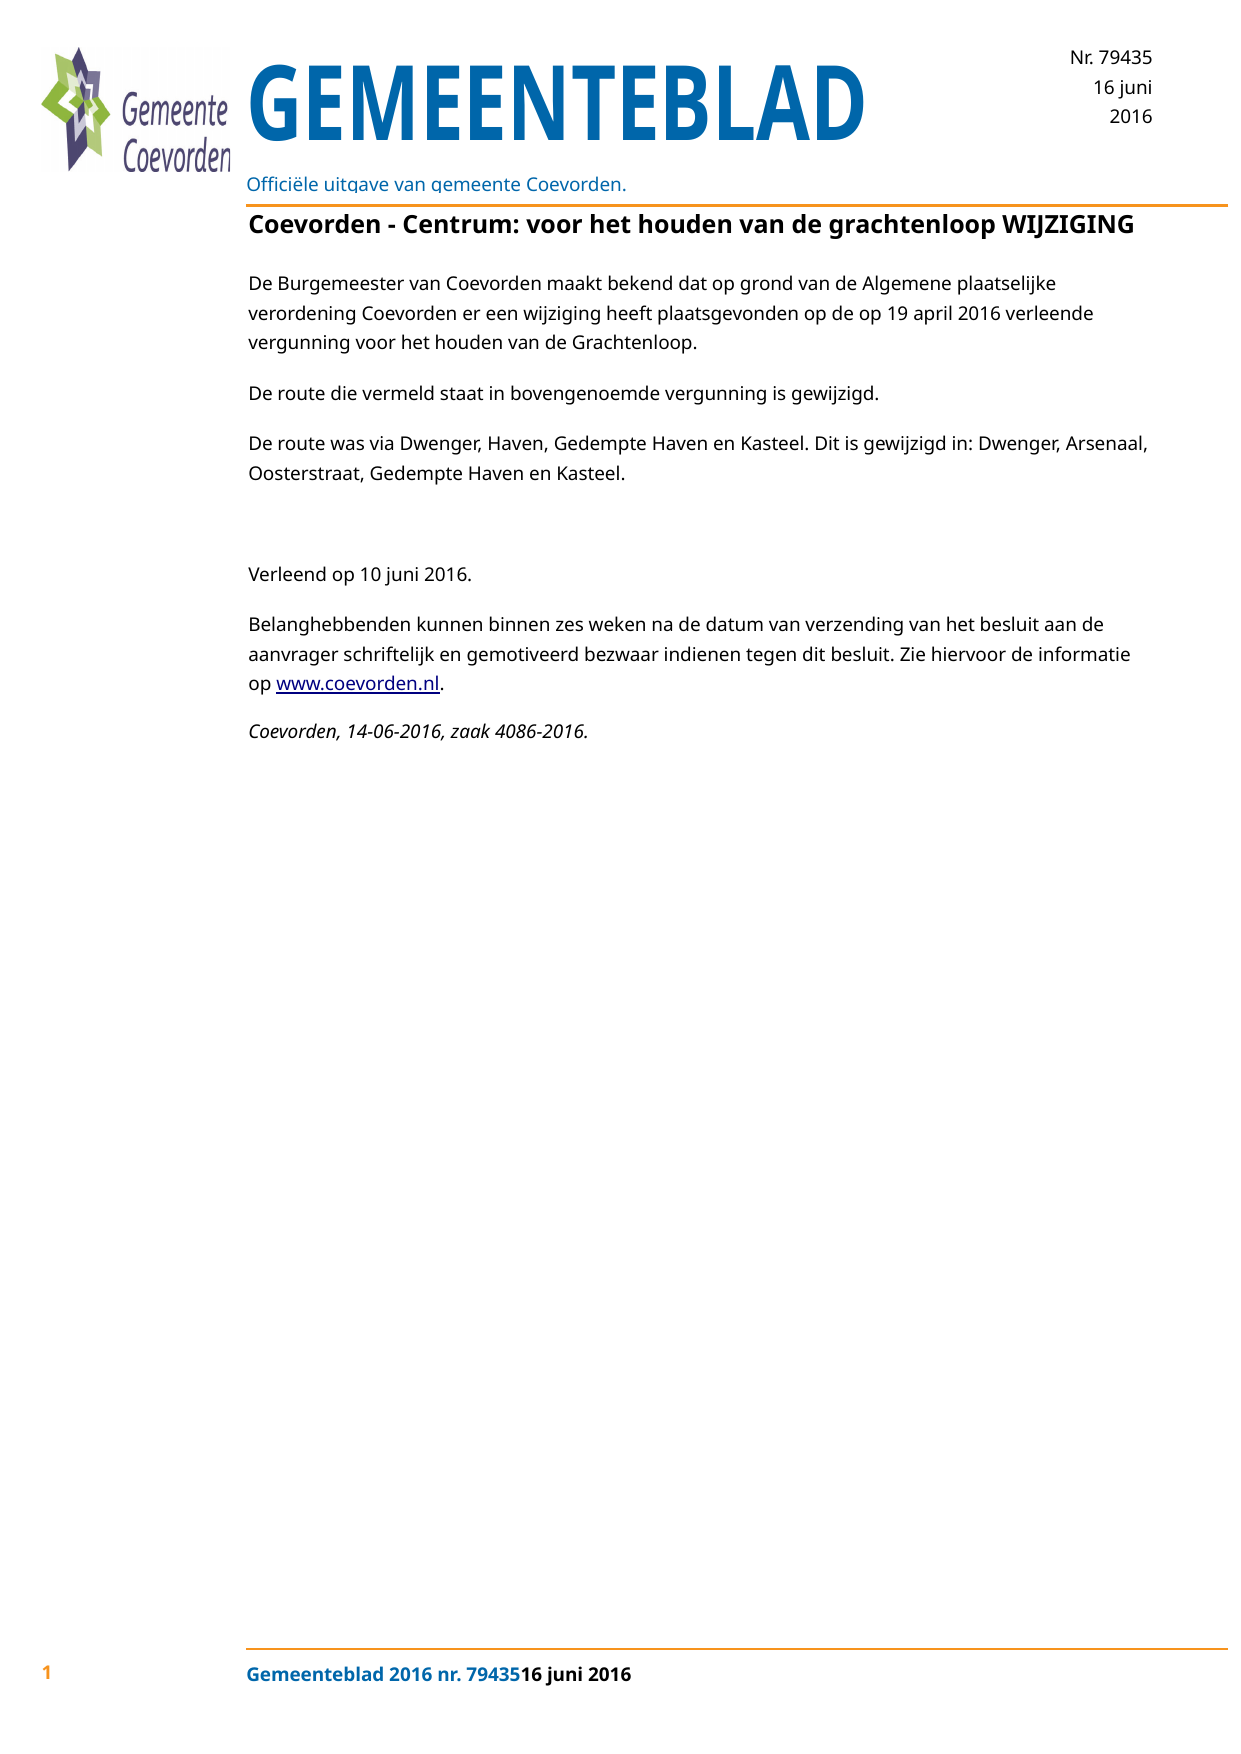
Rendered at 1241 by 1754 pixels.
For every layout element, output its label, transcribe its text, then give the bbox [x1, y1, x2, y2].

text Belanghebbenden kunnen binnen zes weken na de datum van verzending van het besluit aan de aanvrager schriftelijk en gemotiveerd bezwaar indienen tegen dit besluit. Zie hiervoor de informatie op www.coevorden.nl. [248, 611, 1152, 696]
picture [41, 47, 231, 172]
text De route was via Dwenger, Haven, Gedempte Haven en Kasteel. Dit is gewijzigd in: Dwenger, Arsenaal, Oosterstraat, Gedempte Haven en Kasteel. [248, 430, 1152, 486]
text De Burgemeester van Coevorden maakt bekend dat op grond van de Algemene plaatselijke verordening Coevorden er een wijziging heeft plaatsgevonden op de op 19 april 2016 verleende vergunning voor het houden van de Grachtenloop. [248, 270, 1152, 355]
text Coevorden, 14-06-2016, zaak 4086-2016. [248, 718, 1152, 744]
text Coevorden - Centrum: voor het houden van de grachtenloop WIJZIGING [248, 207, 1152, 241]
text Verleend op 10 juni 2016. [248, 561, 1152, 586]
text De route die vermeld staat in bovengenoemde vergunning is gewijzigd. [248, 380, 1152, 406]
